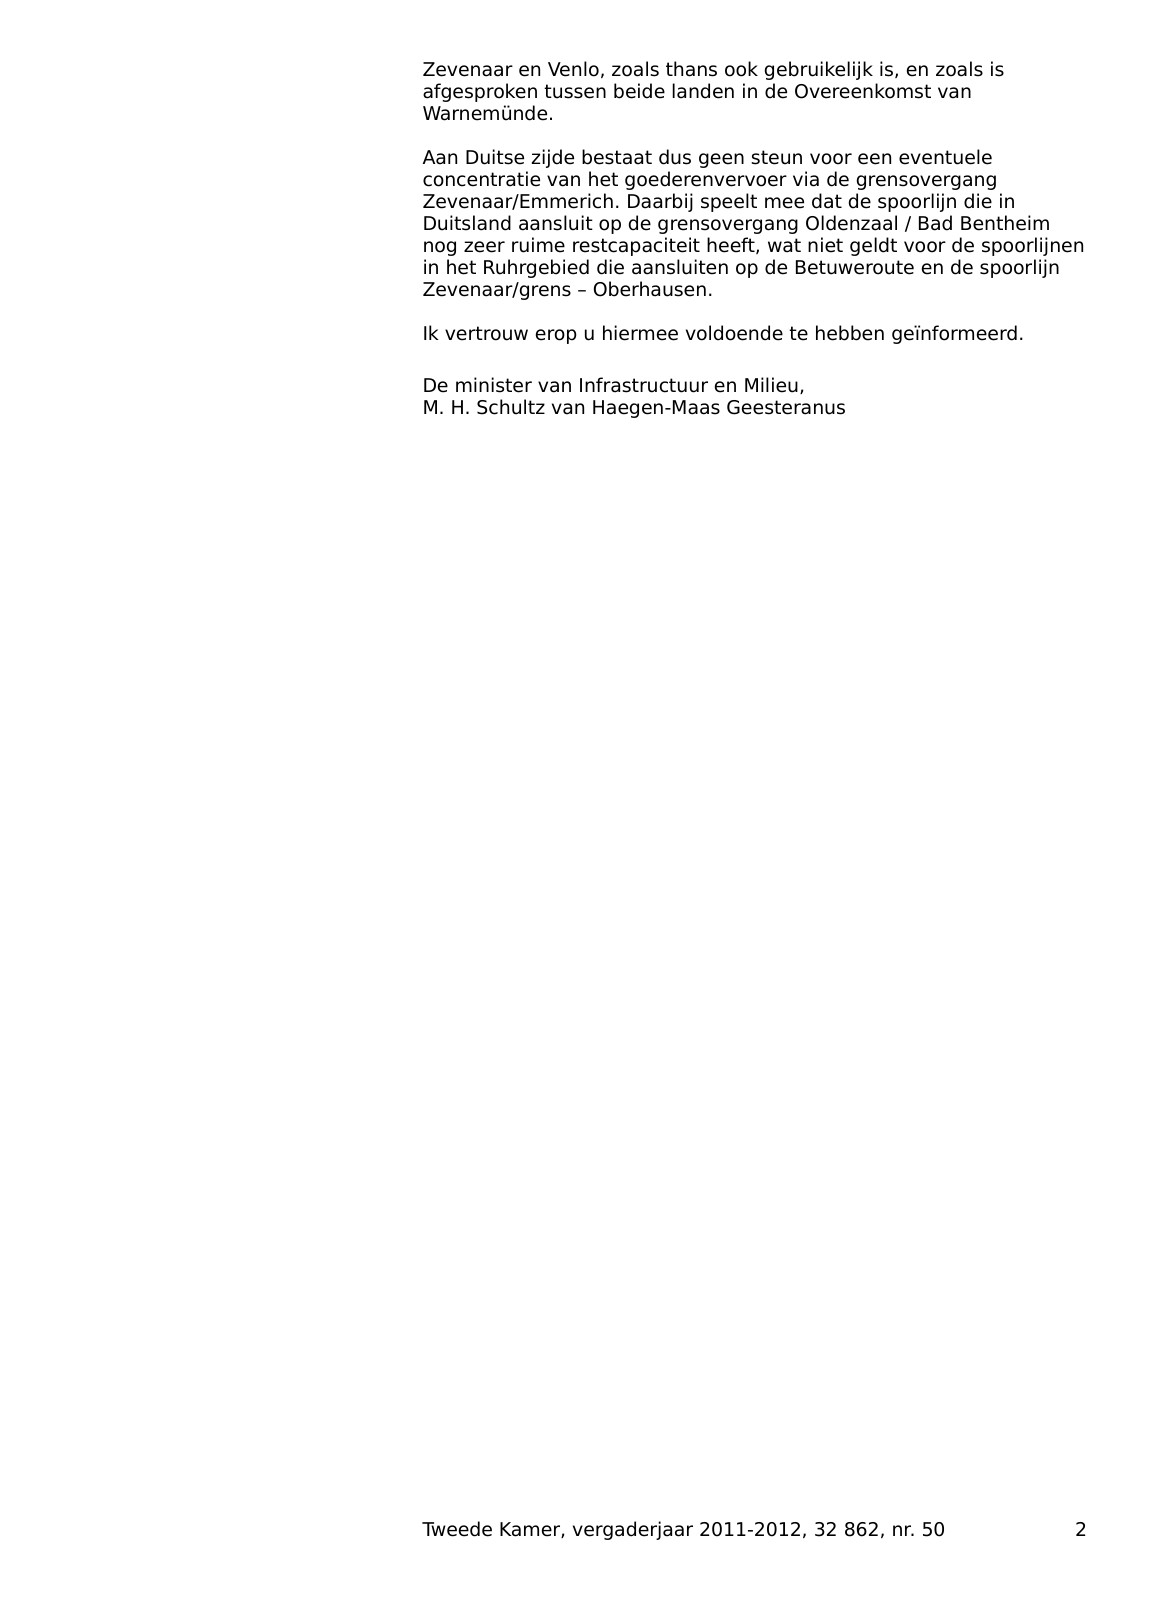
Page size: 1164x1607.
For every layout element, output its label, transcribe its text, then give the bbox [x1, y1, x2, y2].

text Aan Duitse zijde bestaat dus geen steun voor een eventuele concentratie van het goederenvervoer via de grensovergang Zevenaar/Emmerich. Daarbij speelt mee dat de spoorlijn die in Duitsland aansluit op de grensovergang Oldenzaal / Bad Bentheim nog zeer ruime restcapaciteit heeft, wat niet geldt voor de spoorlijnen in het Ruhrgebied die aansluiten op de Betuweroute en de spoorlijn Zevenaar/grens – Oberhausen. [422, 147, 1087, 301]
text De minister van Infrastructuur en Milieu, M. H. Schultz van Haegen-Maas Geesteranus [422, 375, 1087, 419]
text Ik vertrouw erop u hiermee voldoende te hebben geïnformeerd. [422, 323, 1087, 345]
text Zevenaar en Venlo, zoals thans ook gebruikelijk is, en zoals is afgesproken tussen beide landen in de Overeenkomst van Warnemünde. [422, 59, 1087, 125]
